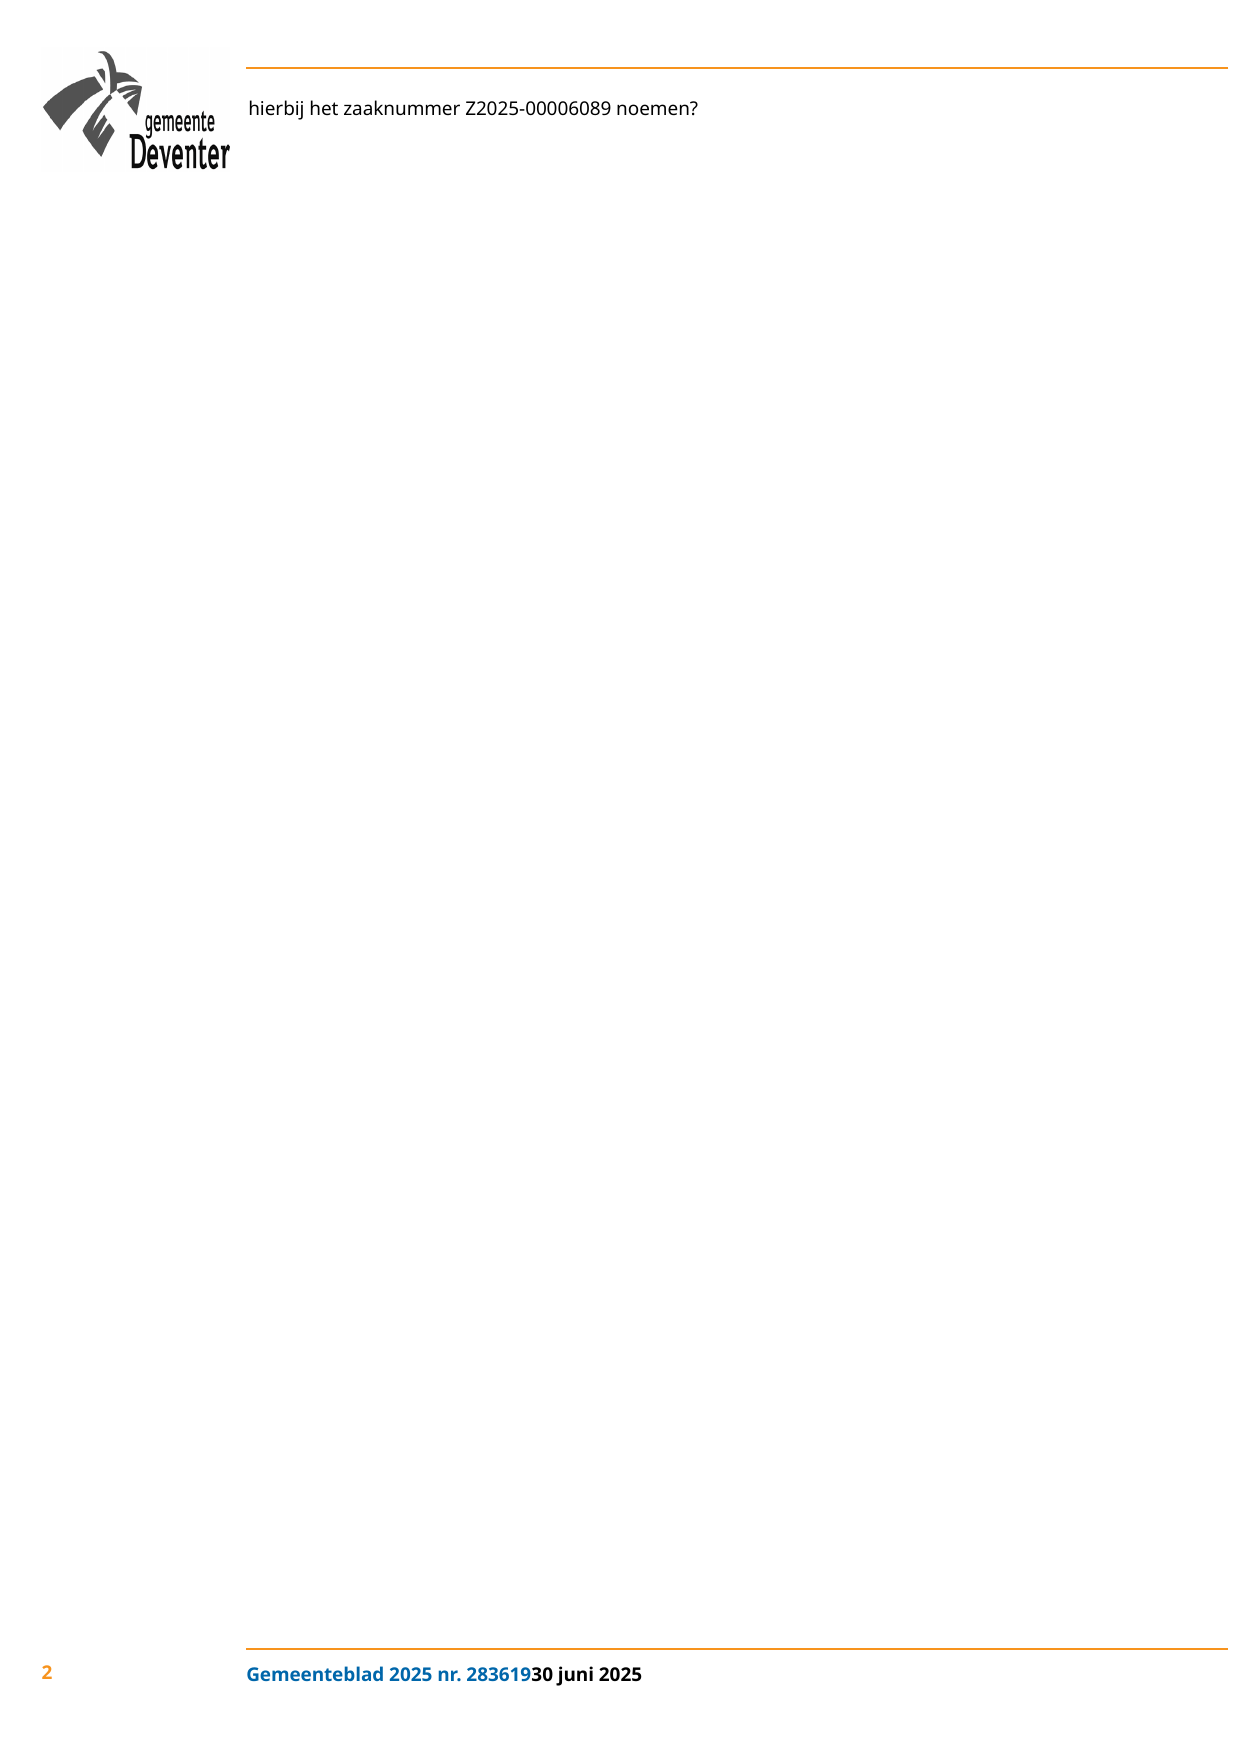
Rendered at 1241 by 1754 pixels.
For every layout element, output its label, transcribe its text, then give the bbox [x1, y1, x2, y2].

text hierbij het zaaknummer Z2025-00006089 noemen? [248, 95, 1152, 121]
picture [41, 47, 231, 172]
